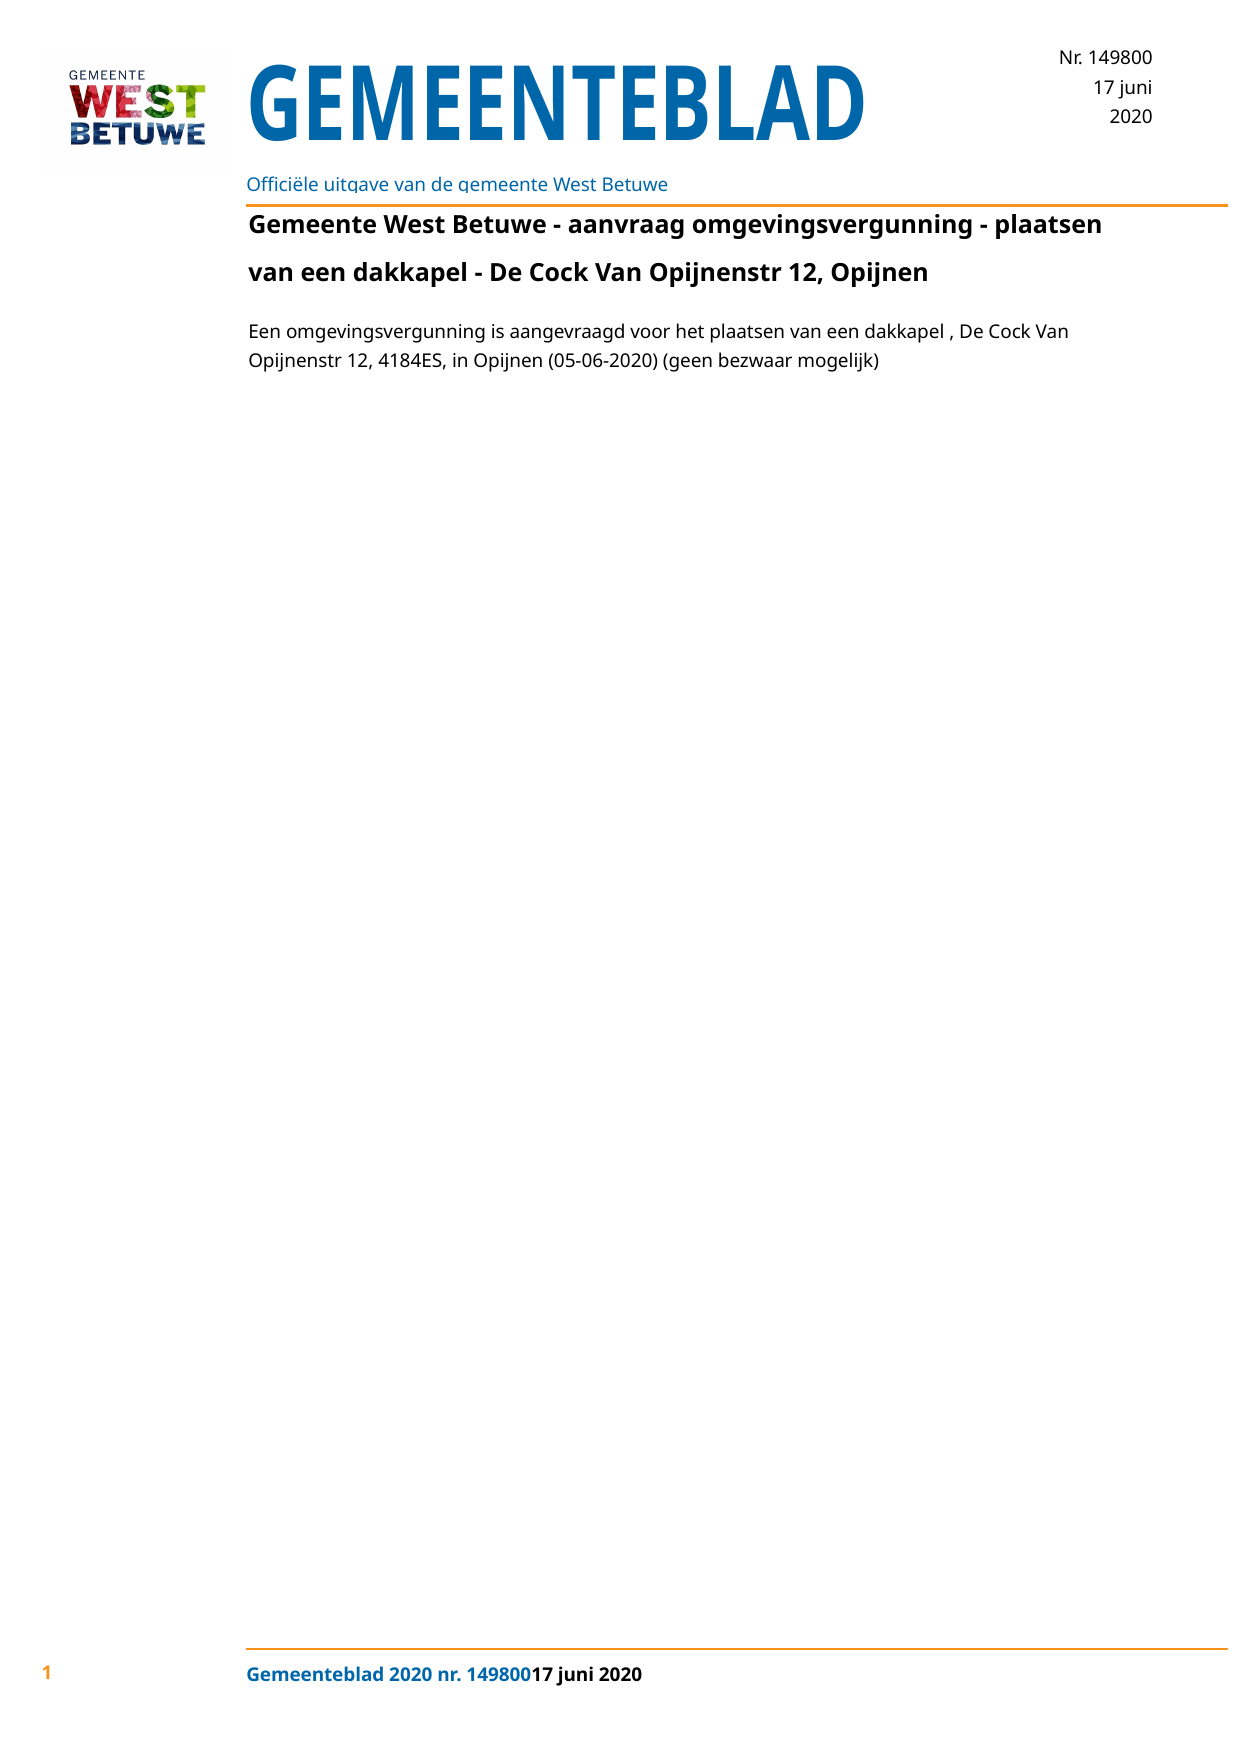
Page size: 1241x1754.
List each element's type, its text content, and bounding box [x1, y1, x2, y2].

text Een omgevingsvergunning is aangevraagd voor het plaatsen van een dakkapel , De Cock Van Opijnenstr 12, 4184ES, in Opijnen (05-06-2020) (geen bezwaar mogelijk) [248, 318, 1152, 373]
picture [41, 47, 231, 172]
text Gemeente West Betuwe - aanvraag omgevingsvergunning - plaatsen van een dakkapel - De Cock Van Opijnenstr 12, Opijnen [248, 207, 1152, 288]
